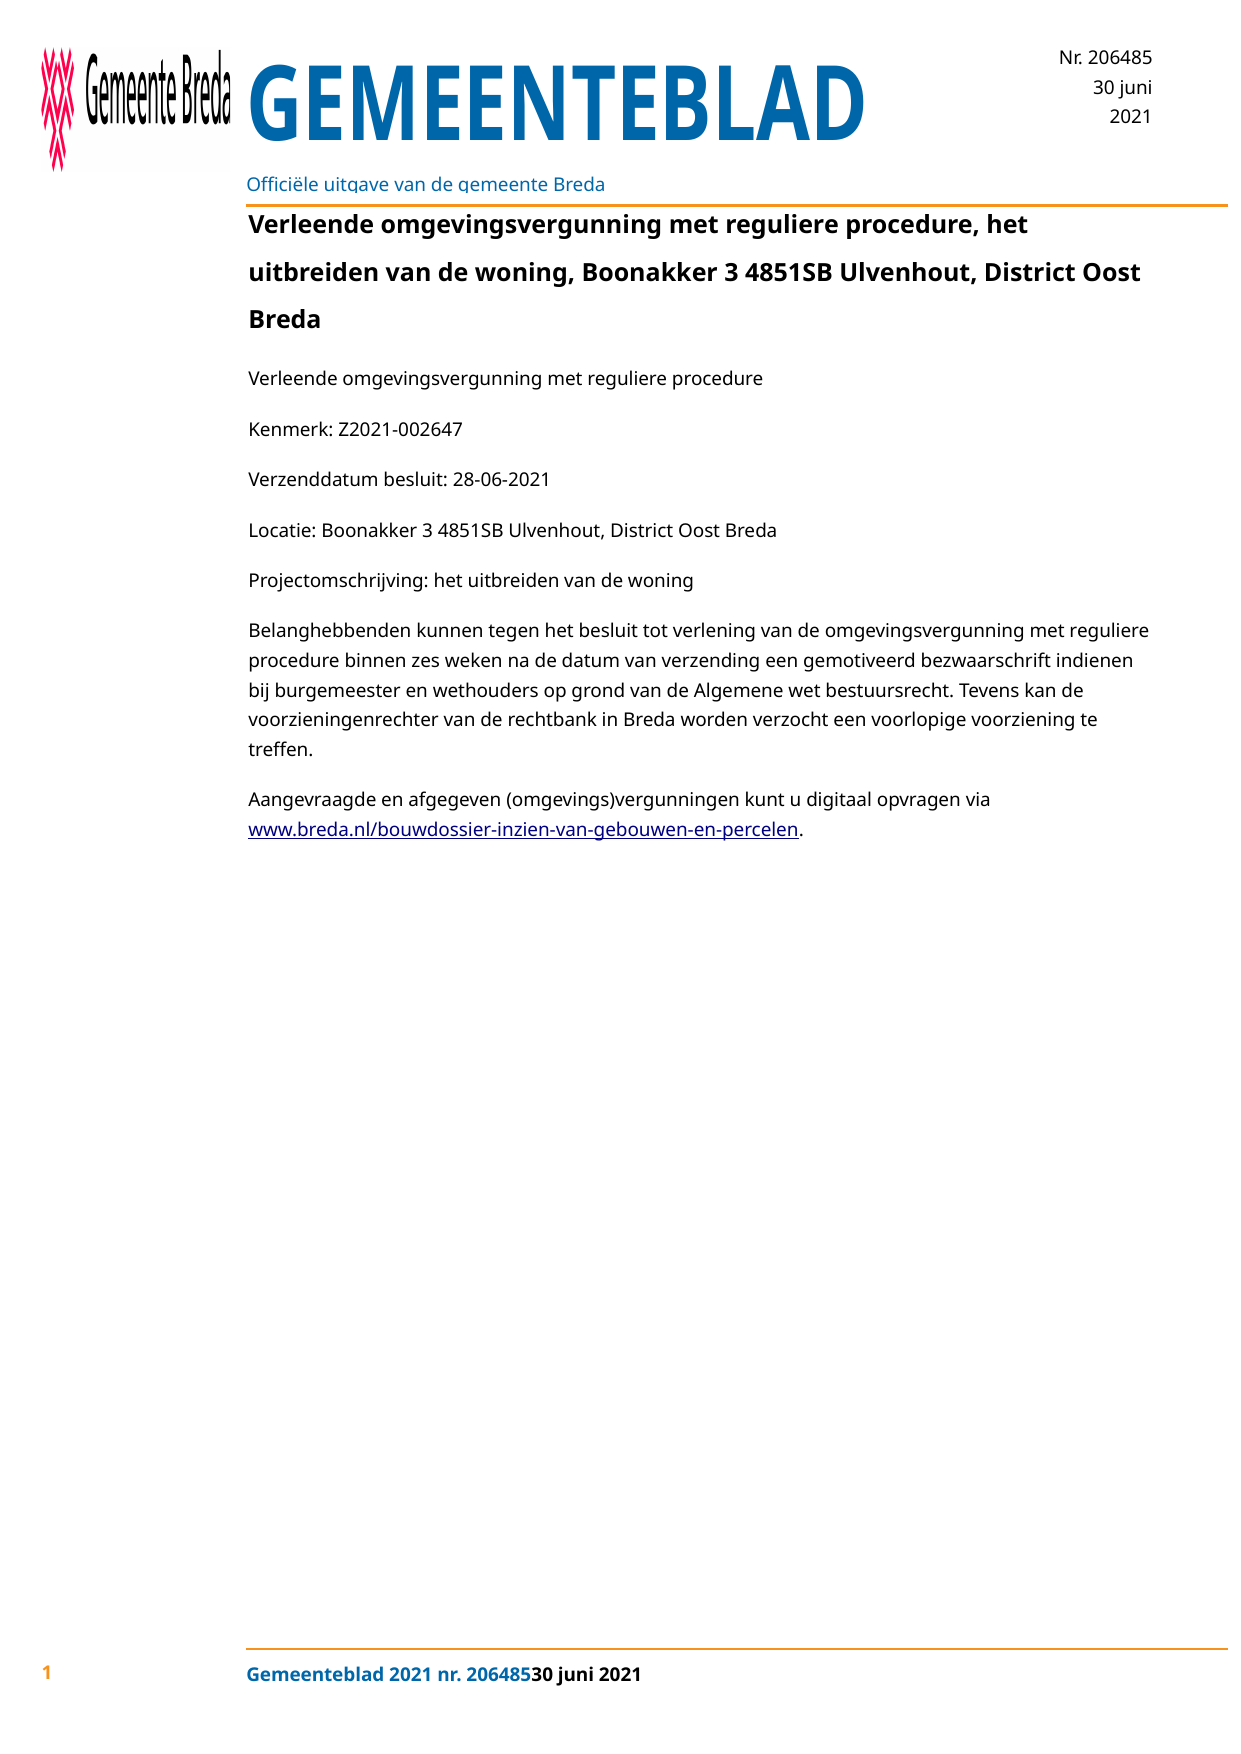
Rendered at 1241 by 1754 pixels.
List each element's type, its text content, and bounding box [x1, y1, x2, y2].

text Kenmerk: Z2021-002647 [248, 416, 1152, 442]
text Verleende omgevingsvergunning met reguliere procedure, het uitbreiden van de woning, Boonakker 3 4851SB Ulvenhout, District Oost Breda [248, 207, 1152, 336]
text Aangevraagde en afgegeven (omgevings)vergunningen kunt u digitaal opvragen via www.breda.nl/bouwdossier-inzien-van-gebouwen-en-percelen. [248, 786, 1152, 842]
text Projectomschrijving: het uitbreiden van de woning [248, 567, 1152, 593]
text Locatie: Boonakker 3 4851SB Ulvenhout, District Oost Breda [248, 517, 1152, 542]
picture [41, 47, 231, 172]
text Verleende omgevingsvergunning met reguliere procedure [248, 366, 1152, 391]
text Belanghebbenden kunnen tegen het besluit tot verlening van de omgevingsvergunning met reguliere procedure binnen zes weken na de datum van verzending een gemotiveerd bezwaarschrift indienen bij burgemeester en wethouders op grond van de Algemene wet bestuursrecht. Tevens kan de voorzieningenrechter van de rechtbank in Breda worden verzocht een voorlopige voorziening te treffen. [248, 618, 1152, 762]
text Verzenddatum besluit: 28-06-2021 [248, 466, 1152, 492]
